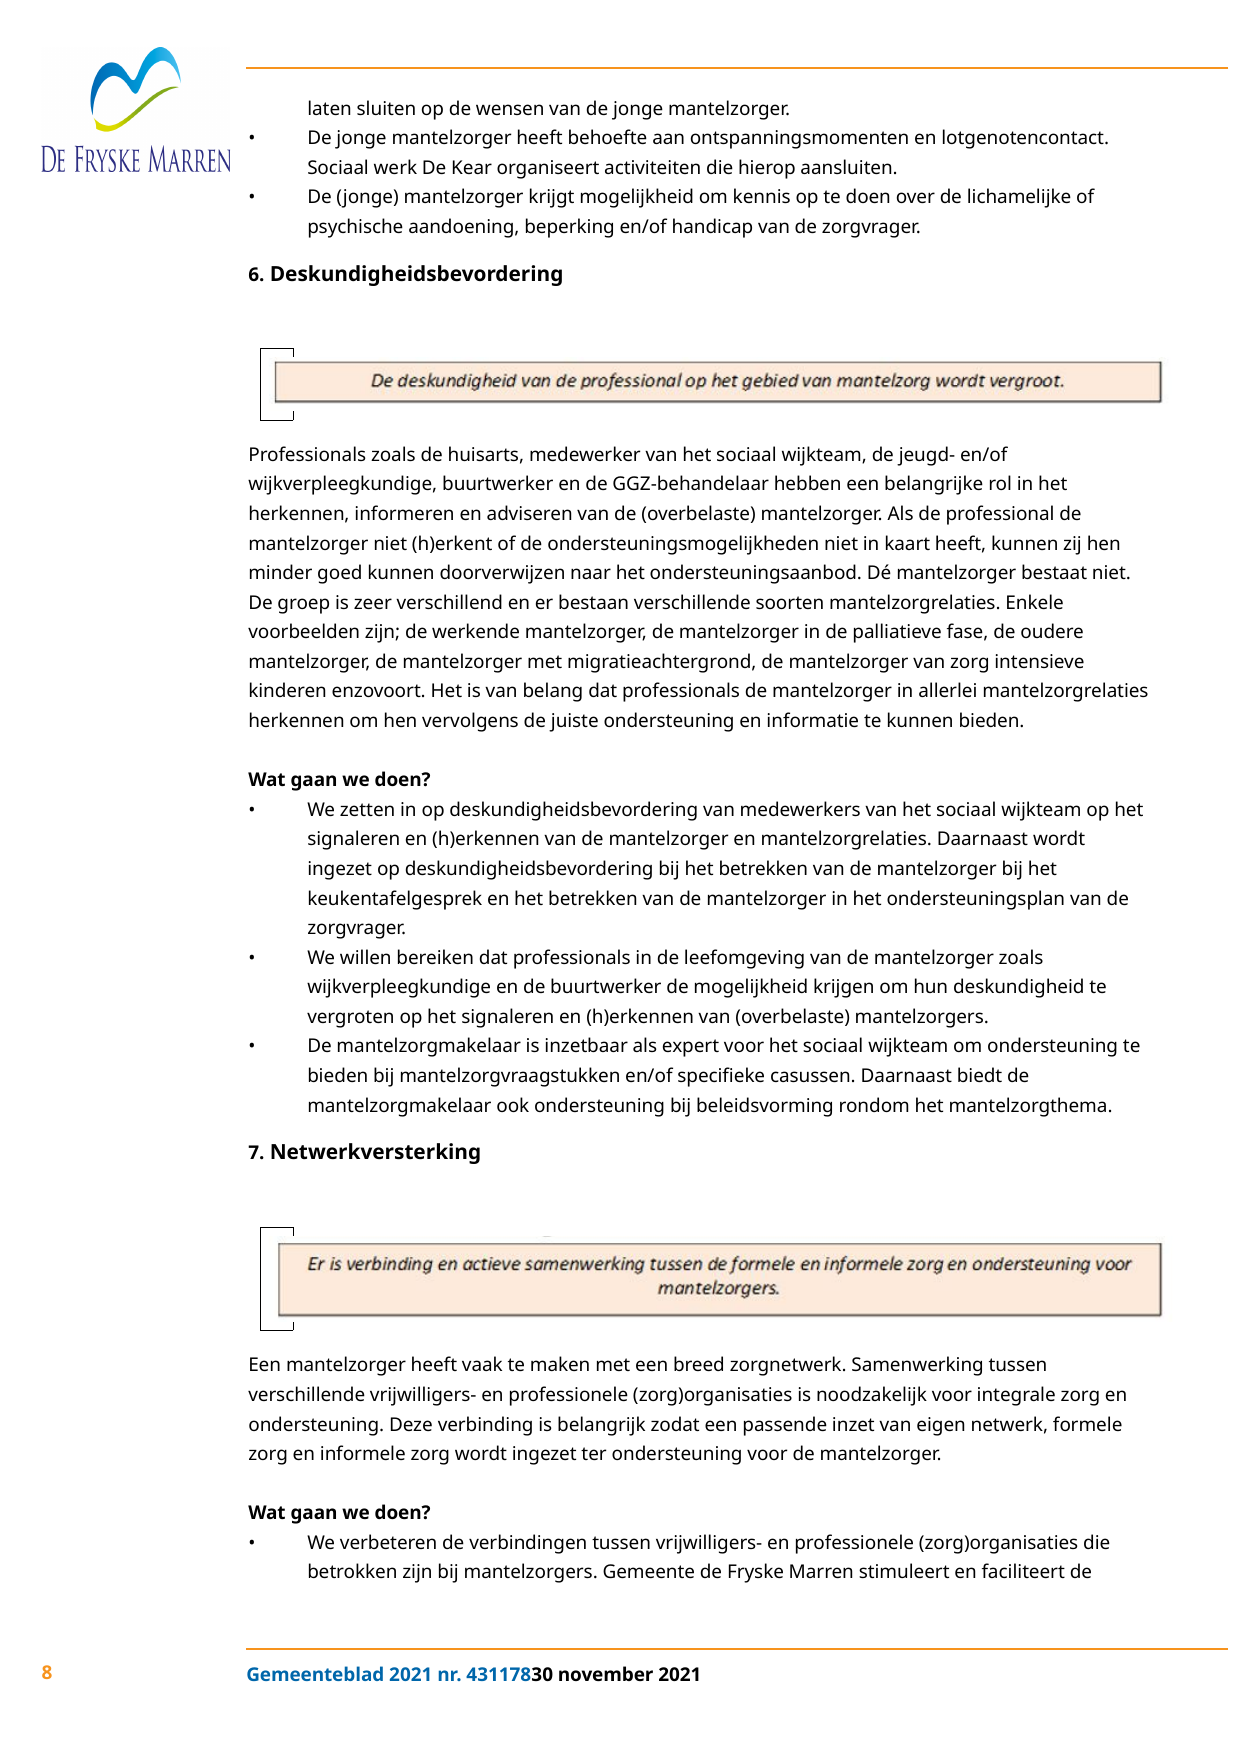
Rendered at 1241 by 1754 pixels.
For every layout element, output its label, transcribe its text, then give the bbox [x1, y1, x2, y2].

list De mantelzorgmakelaar is inzetbaar als expert voor het sociaal wijkteam om ondersteuning te bieden bij mantelzorgvraagstukken en/of specifieke casussen. Daarnaast biedt de mantelzorgmakelaar ook ondersteuning bij beleidsvorming rondom het mantelzorgthema. [248, 1033, 1152, 1118]
picture [268, 1236, 1173, 1322]
list We zetten in op deskundigheidsbevordering van medewerkers van het sociaal wijkteam op het signaleren en (h)erkennen van de mantelzorger en mantelzorgrelaties. Daarnaast wordt ingezet op deskundigheidsbevordering bij het betrekken van de mantelzorger bij het keukentafelgesprek en het betrekken van de mantelzorger in het ondersteuningsplan van de zorgvrager. [248, 796, 1152, 940]
text Professionals zoals de huisarts, medewerker van het sociaal wijkteam, de jeugd- en/of wijkverpleegkundige, buurtwerker en de GGZ-behandelaar hebben een belangrijke rol in het herkennen, informeren en adviseren van de (overbelaste) mantelzorger. Als de professional de mantelzorger niet (h)erkent of de ondersteuningsmogelijkheden niet in kaart heeft, kunnen zij hen minder goed kunnen doorverwijzen naar het ondersteuningsaanbod. Dé mantelzorger bestaat niet. De groep is zeer verschillend en er bestaan verschillende soorten mantelzorgrelaties. Enkele voorbeelden zijn; de werkende mantelzorger, de mantelzorger in de palliatieve fase, de oudere mantelzorger, de mantelzorger met migratieachtergrond, de mantelzorger van zorg intensieve kinderen enzovoort. Het is van belang dat professionals de mantelzorger in allerlei mantelzorgrelaties herkennen om hen vervolgens de juiste ondersteuning en informatie te kunnen bieden. [248, 441, 1152, 733]
text Wat gaan we doen? [248, 1499, 1152, 1525]
picture [41, 47, 231, 172]
picture [268, 357, 1173, 411]
text Wat gaan we doen? [248, 766, 1152, 792]
text Een mantelzorger heeft vaak te maken met een breed zorgnetwerk. Samenwerking tussen verschillende vrijwilligers- en professionele (zorg)organisaties is noodzakelijk voor integrale zorg en ondersteuning. Deze verbinding is belangrijk zodat een passende inzet van eigen netwerk, formele zorg en informele zorg wordt ingezet ter ondersteuning voor de mantelzorger. [248, 1352, 1152, 1466]
list De (jonge) mantelzorger krijgt mogelijkheid om kennis op te doen over de lichamelijke of psychische aandoening, beperking en/of handicap van de zorgvrager. [248, 183, 1152, 239]
list We verbeteren de verbindingen tussen vrijwilligers- en professionele (zorg)organisaties die betrokken zijn bij mantelzorgers. Gemeente de Fryske Marren stimuleert en faciliteert de [248, 1529, 1152, 1584]
text 6. Deskundigheidsbevordering [248, 259, 1152, 287]
text 7. Netwerkversterking [248, 1137, 1152, 1166]
list We willen bereiken dat professionals in de leefomgeving van de mantelzorger zoals wijkverpleegkundige en de buurtwerker de mogelijkheid krijgen om hun deskundigheid te vergroten op het signaleren en (h)erkennen van (overbelaste) mantelzorgers. [248, 944, 1152, 1029]
list laten sluiten op de wensen van de jonge mantelzorger. [248, 95, 1152, 121]
list De jonge mantelzorger heeft behoefte aan ontspanningsmomenten en lotgenotencontact. Sociaal werk De Kear organiseert activiteiten die hierop aansluiten. [248, 124, 1152, 180]
